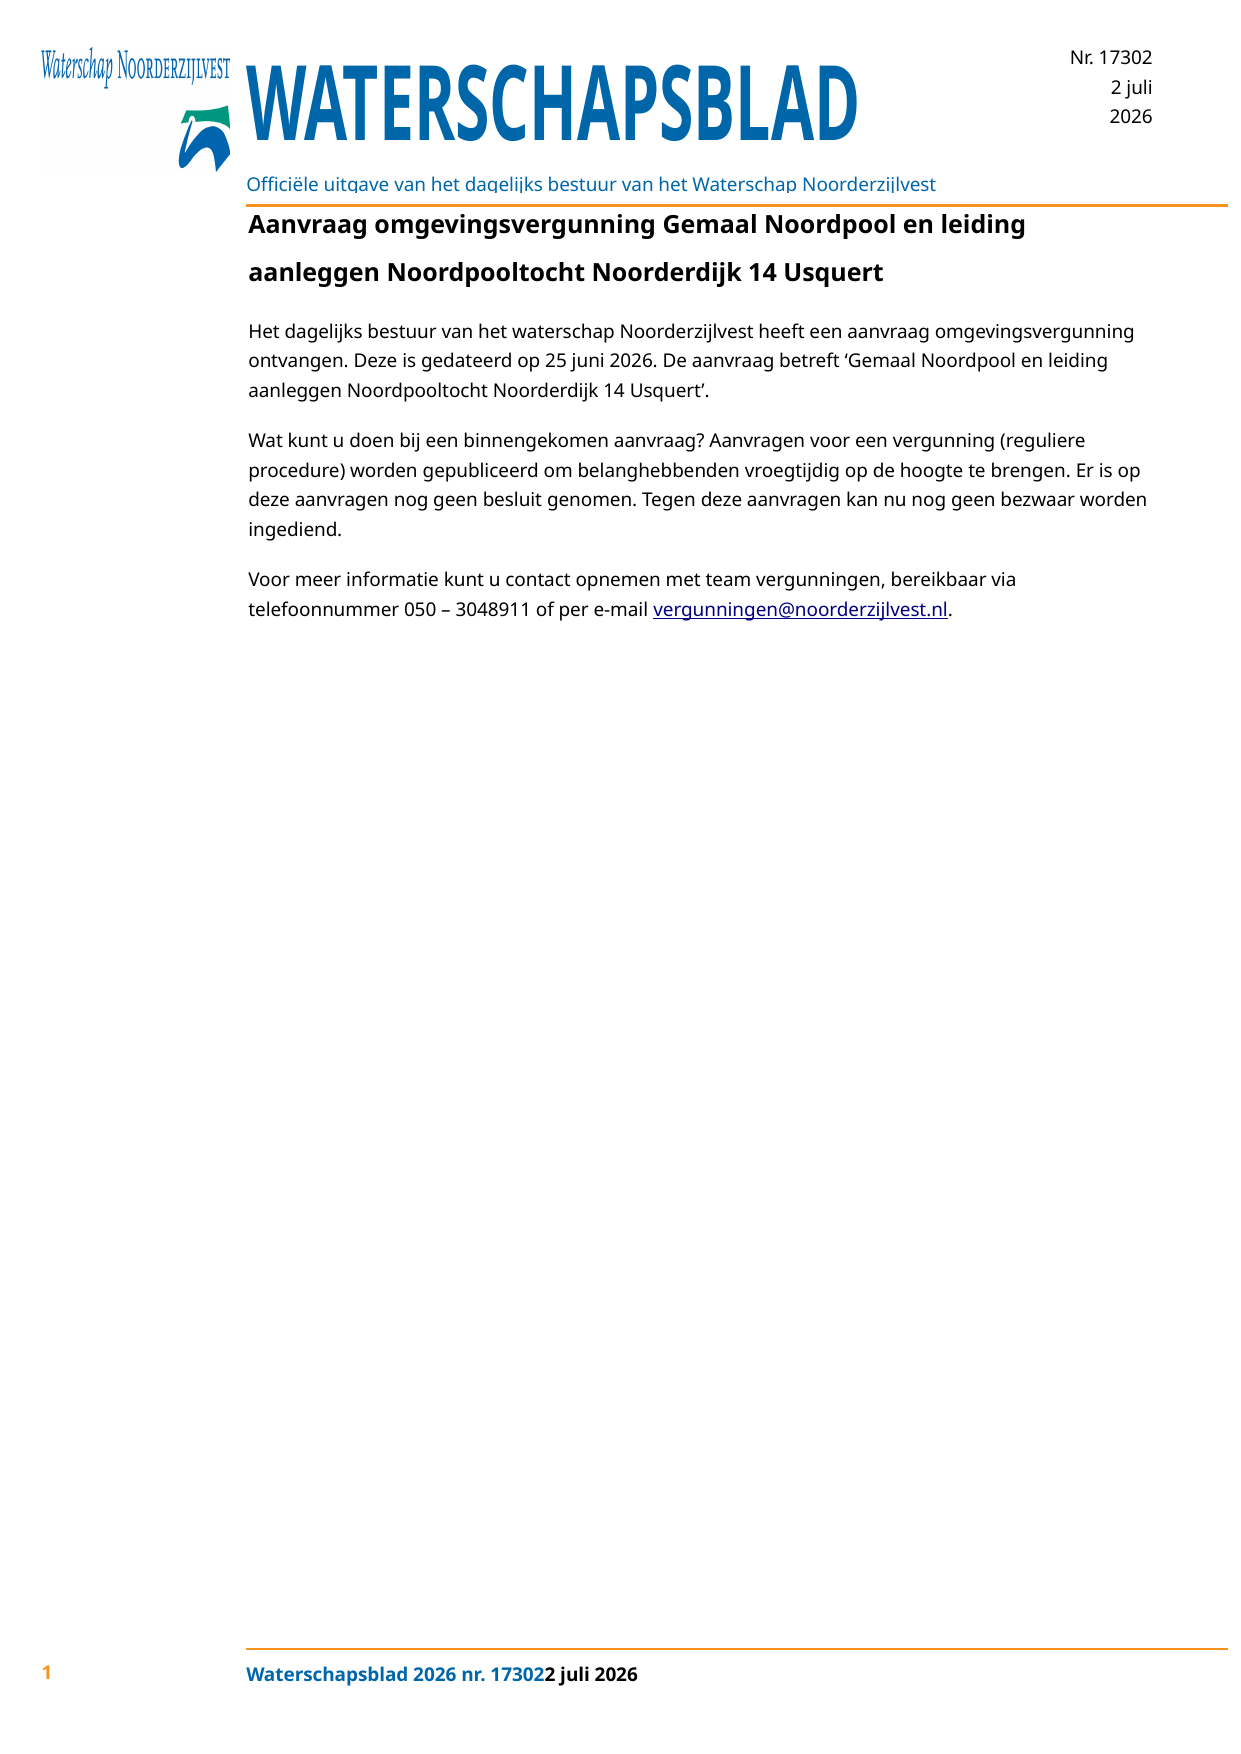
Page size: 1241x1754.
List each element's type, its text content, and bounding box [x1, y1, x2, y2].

text Wat kunt u doen bij een binnengekomen aanvraag? Aanvragen voor een vergunning (reguliere procedure) worden gepubliceerd om belanghebbenden vroegtijdig op de hoogte te brengen. Er is op deze aanvragen nog geen besluit genomen. Tegen deze aanvragen kan nu nog geen bezwaar worden ingediend. [248, 427, 1152, 542]
text Aanvraag omgevingsvergunning Gemaal Noordpool en leiding aanleggen Noordpooltocht Noorderdijk 14 Usquert [248, 207, 1152, 288]
picture [41, 47, 231, 172]
text Het dagelijks bestuur van het waterschap Noorderzijlvest heeft een aanvraag omgevingsvergunning ontvangen. Deze is gedateerd op 25 juni 2026. De aanvraag betreft ‘Gemaal Noordpool en leiding aanleggen Noordpooltocht Noorderdijk 14 Usquert’. [248, 318, 1152, 403]
text Voor meer informatie kunt u contact opnemen met team vergunningen, bereikbaar via telefoonnummer 050 – 3048911 of per e-mail vergunningen@noorderzijlvest.nl. [248, 567, 1152, 622]
